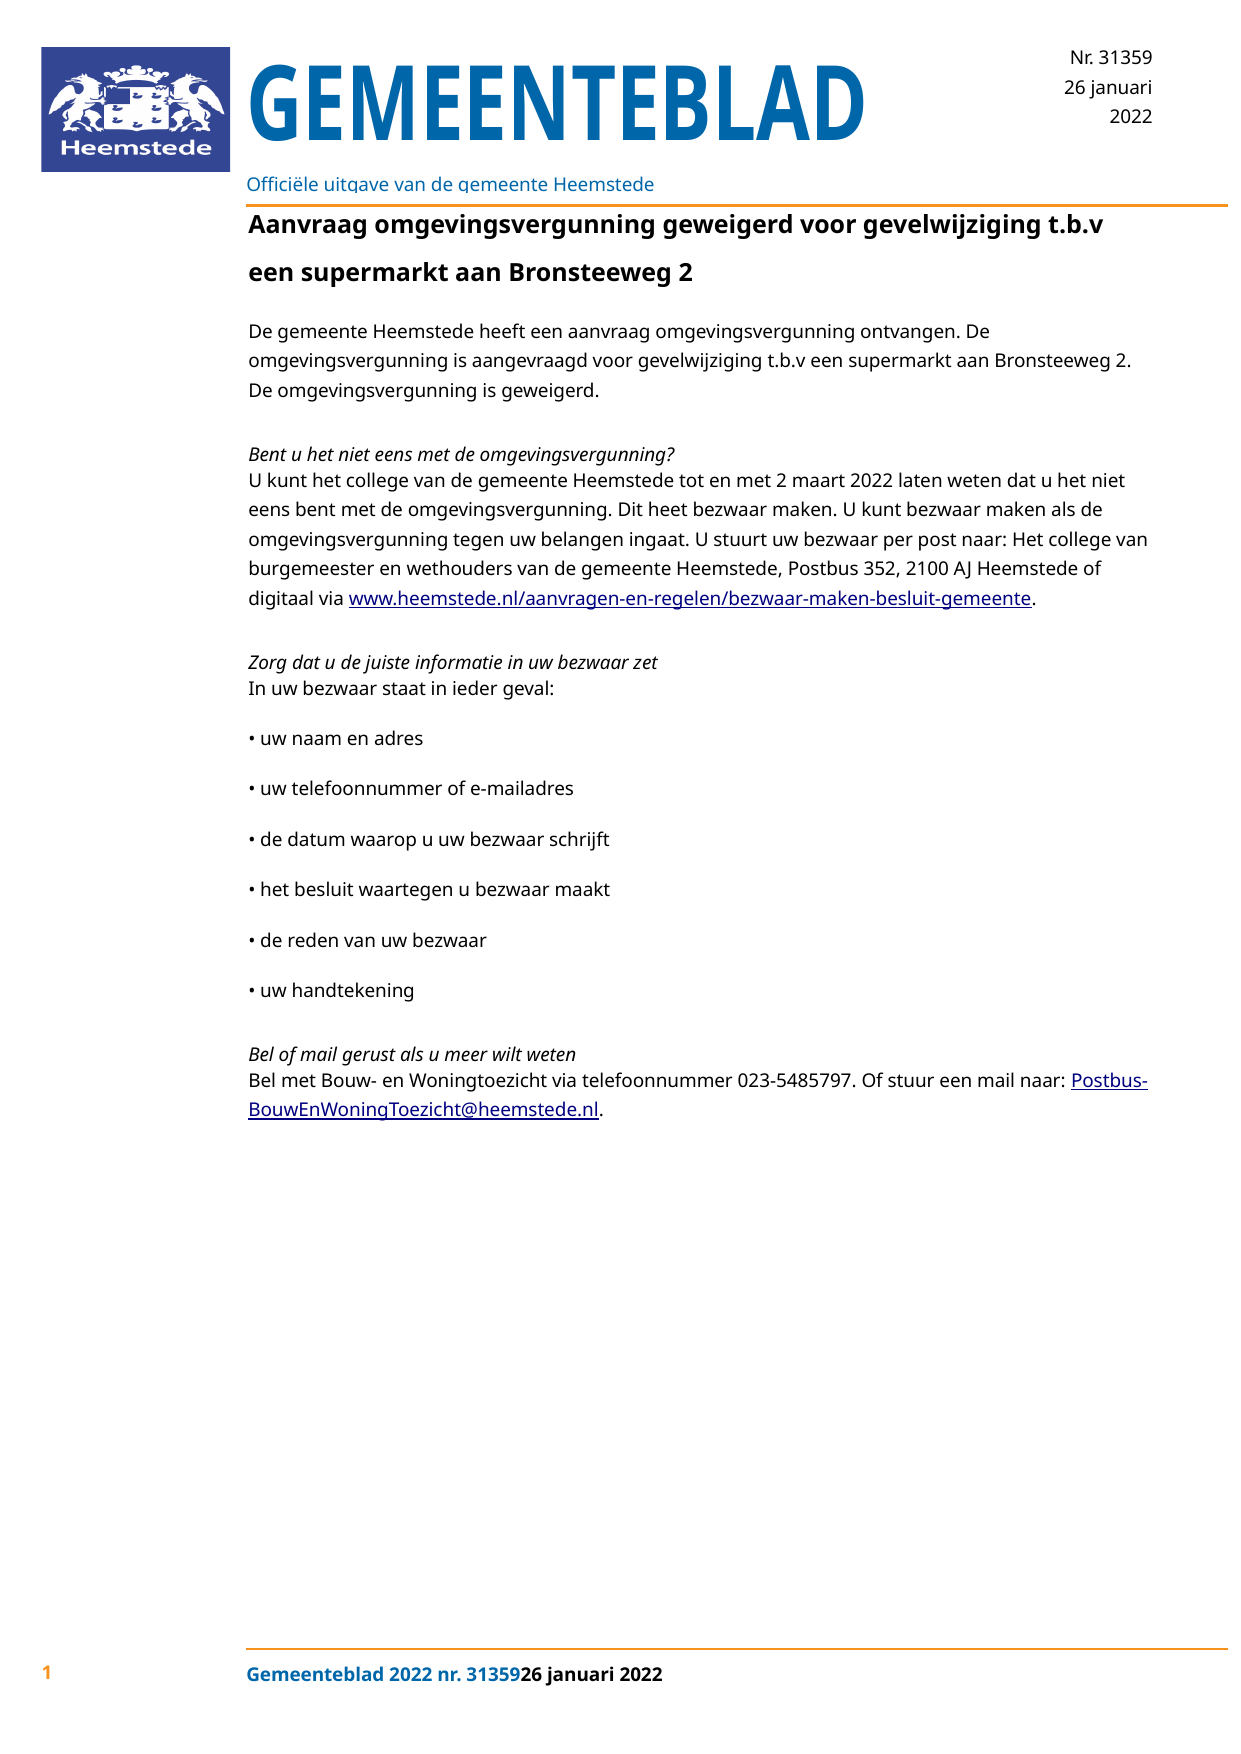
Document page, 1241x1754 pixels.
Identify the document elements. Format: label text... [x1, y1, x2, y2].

picture [41, 47, 231, 172]
text In uw bezwaar staat in ieder geval: [248, 675, 1152, 701]
text Bent u het niet eens met de omgevingsvergunning? [248, 441, 1152, 467]
text Aanvraag omgevingsvergunning geweigerd voor gevelwijziging t.b.v een supermarkt aan Bronsteeweg 2 [248, 207, 1152, 288]
text Bel met Bouw- en Woningtoezicht via telefoonnummer 023-5485797. Of stuur een mail naar: Postbus-BouwEnWoningToezicht@heemstede.nl. [248, 1067, 1152, 1122]
text De gemeente Heemstede heeft een aanvraag omgevingsvergunning ontvangen. De omgevingsvergunning is aangevraagd voor gevelwijziging t.b.v een supermarkt aan Bronsteeweg 2. De omgevingsvergunning is geweigerd. [248, 318, 1152, 403]
text • uw handtekening [248, 977, 1152, 1003]
text • het besluit waartegen u bezwaar maakt [248, 876, 1152, 902]
text U kunt het college van de gemeente Heemstede tot en met 2 maart 2022 laten weten dat u het niet eens bent met de omgevingsvergunning. Dit heet bezwaar maken. U kunt bezwaar maken als de omgevingsvergunning tegen uw belangen ingaat. U stuurt uw bezwaar per post naar: Het college van burgemeester en wethouders van de gemeente Heemstede, Postbus 352, 2100 AJ Heemstede of digitaal via www.heemstede.nl/aanvragen-en-regelen/bezwaar-maken-besluit-gemeente. [248, 467, 1152, 611]
text Zorg dat u de juiste informatie in uw bezwaar zet [248, 649, 1152, 675]
text • de reden van uw bezwaar [248, 927, 1152, 953]
text Bel of mail gerust als u meer wilt weten [248, 1041, 1152, 1067]
text • uw naam en adres [248, 725, 1152, 751]
text • de datum waarop u uw bezwaar schrijft [248, 826, 1152, 852]
text • uw telefoonnummer of e-mailadres [248, 776, 1152, 801]
